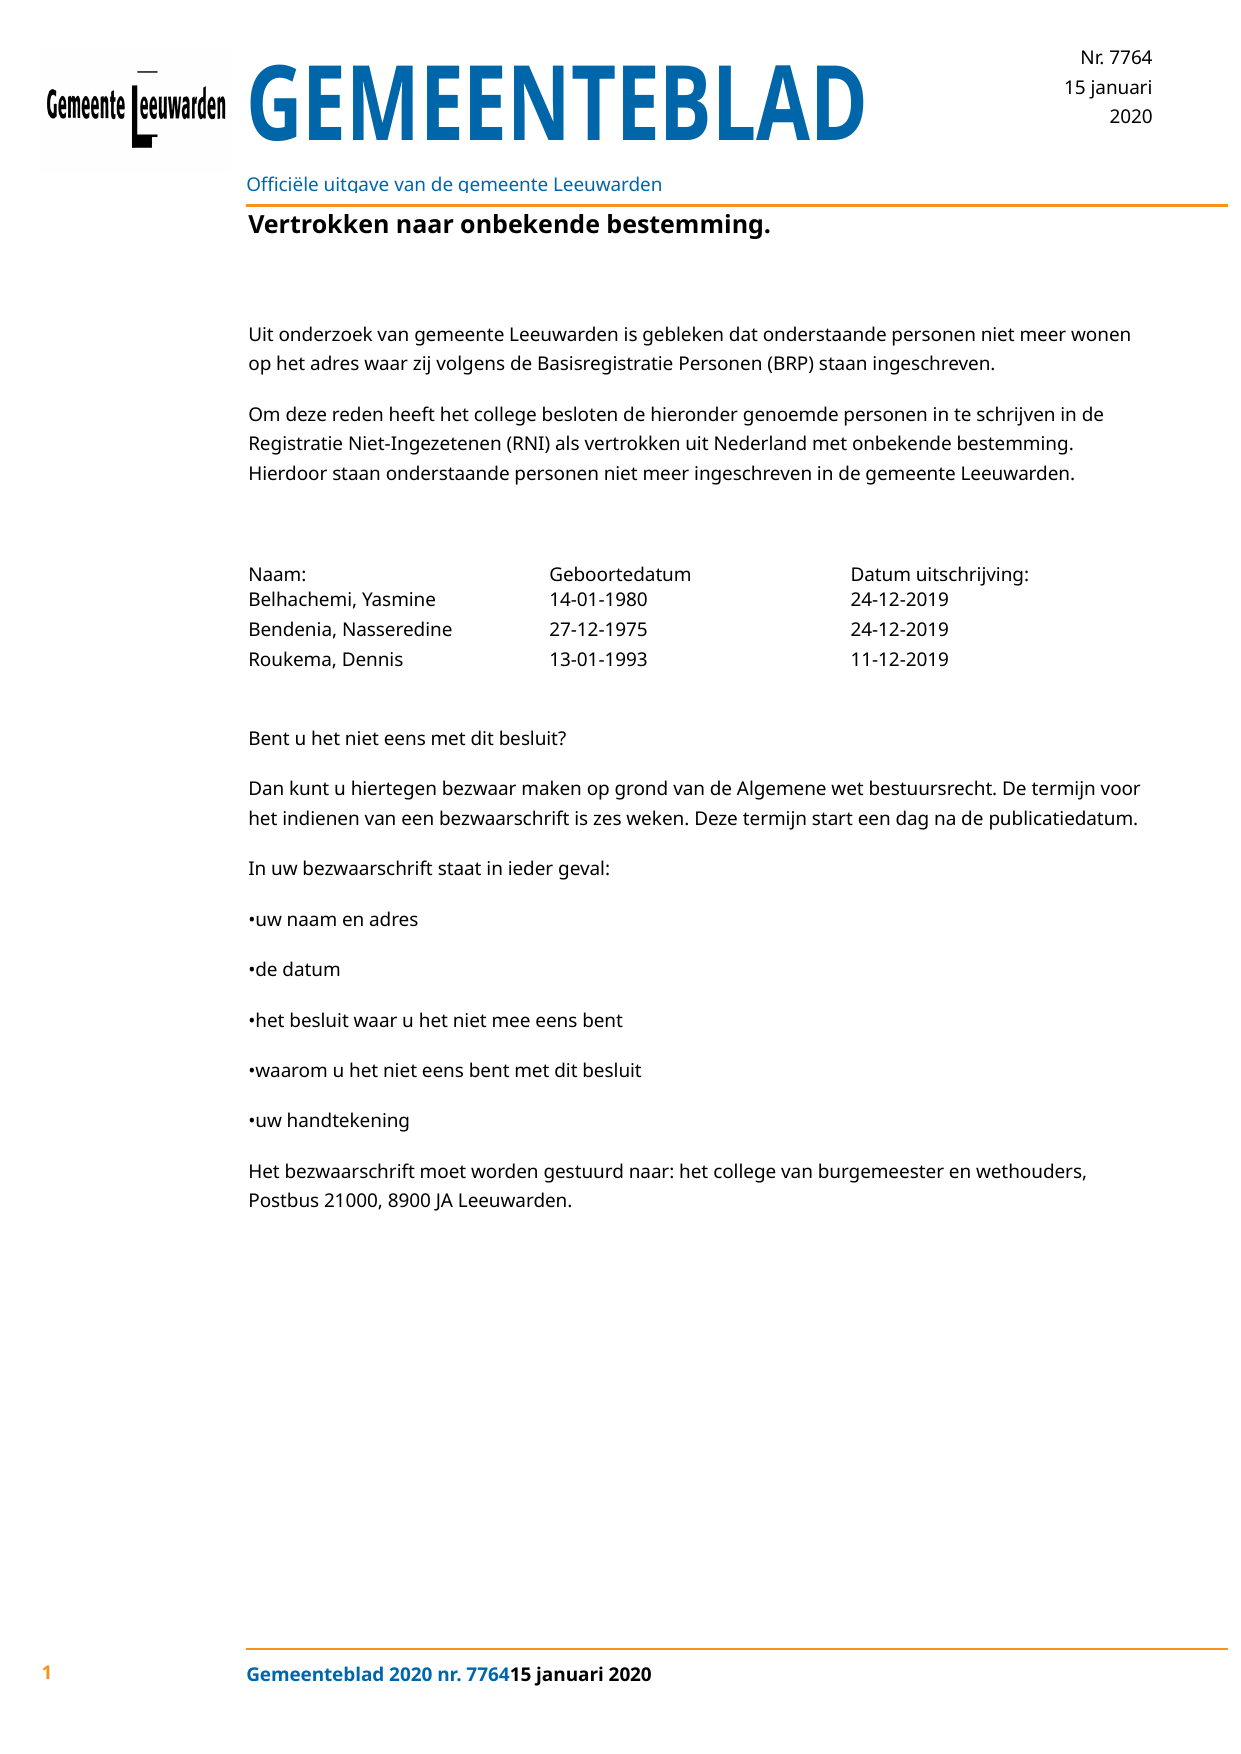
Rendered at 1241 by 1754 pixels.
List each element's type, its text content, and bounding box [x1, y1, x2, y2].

text In uw bezwaarschrift staat in ieder geval: [248, 856, 1152, 881]
text •het besluit waar u het niet mee eens bent [248, 1007, 1152, 1032]
text Uit onderzoek van gemeente Leeuwarden is gebleken dat onderstaande personen niet meer wonen op het adres waar zij volgens de Basisregistratie Personen (BRP) staan ingeschreven. [248, 321, 1152, 376]
text Om deze reden heeft het college besloten de hieronder genoemde personen in te schrijven in de Registratie Niet-Ingezetenen (RNI) als vertrokken uit Nederland met onbekende bestemming. Hierdoor staan onderstaande personen niet meer ingeschreven in de gemeente Leeuwarden. [248, 401, 1152, 486]
text Vertrokken naar onbekende bestemming. [248, 207, 1152, 241]
text •waarom u het niet eens bent met dit besluit [248, 1057, 1152, 1083]
table_cell Belhachemi, Yasmine Bendenia, Nasseredine Roukema, Dennis [248, 587, 549, 671]
picture [41, 47, 231, 172]
table_header Naam: [248, 561, 549, 587]
text Dan kunt u hiertegen bezwaar maken op grond van de Algemene wet bestuursrecht. De termijn voor het indienen van een bezwaarschrift is zes weken. Deze termijn start een dag na de publicatiedatum. [248, 776, 1152, 831]
table_cell 14-01-1980 27-12-1975 13-01-1993 [549, 587, 850, 671]
table_header Geboortedatum [549, 561, 850, 587]
text •de datum [248, 956, 1152, 982]
text Bent u het niet eens met dit besluit? [248, 725, 1152, 751]
text •uw naam en adres [248, 906, 1152, 932]
table_cell 24-12-2019 24-12-2019 11-12-2019 [850, 587, 1152, 671]
text Het bezwaarschrift moet worden gestuurd naar: het college van burgemeester en wethouders, Postbus 21000, 8900 JA Leeuwarden. [248, 1158, 1152, 1213]
table_header Datum uitschrijving: [850, 561, 1152, 587]
text •uw handtekening [248, 1108, 1152, 1133]
